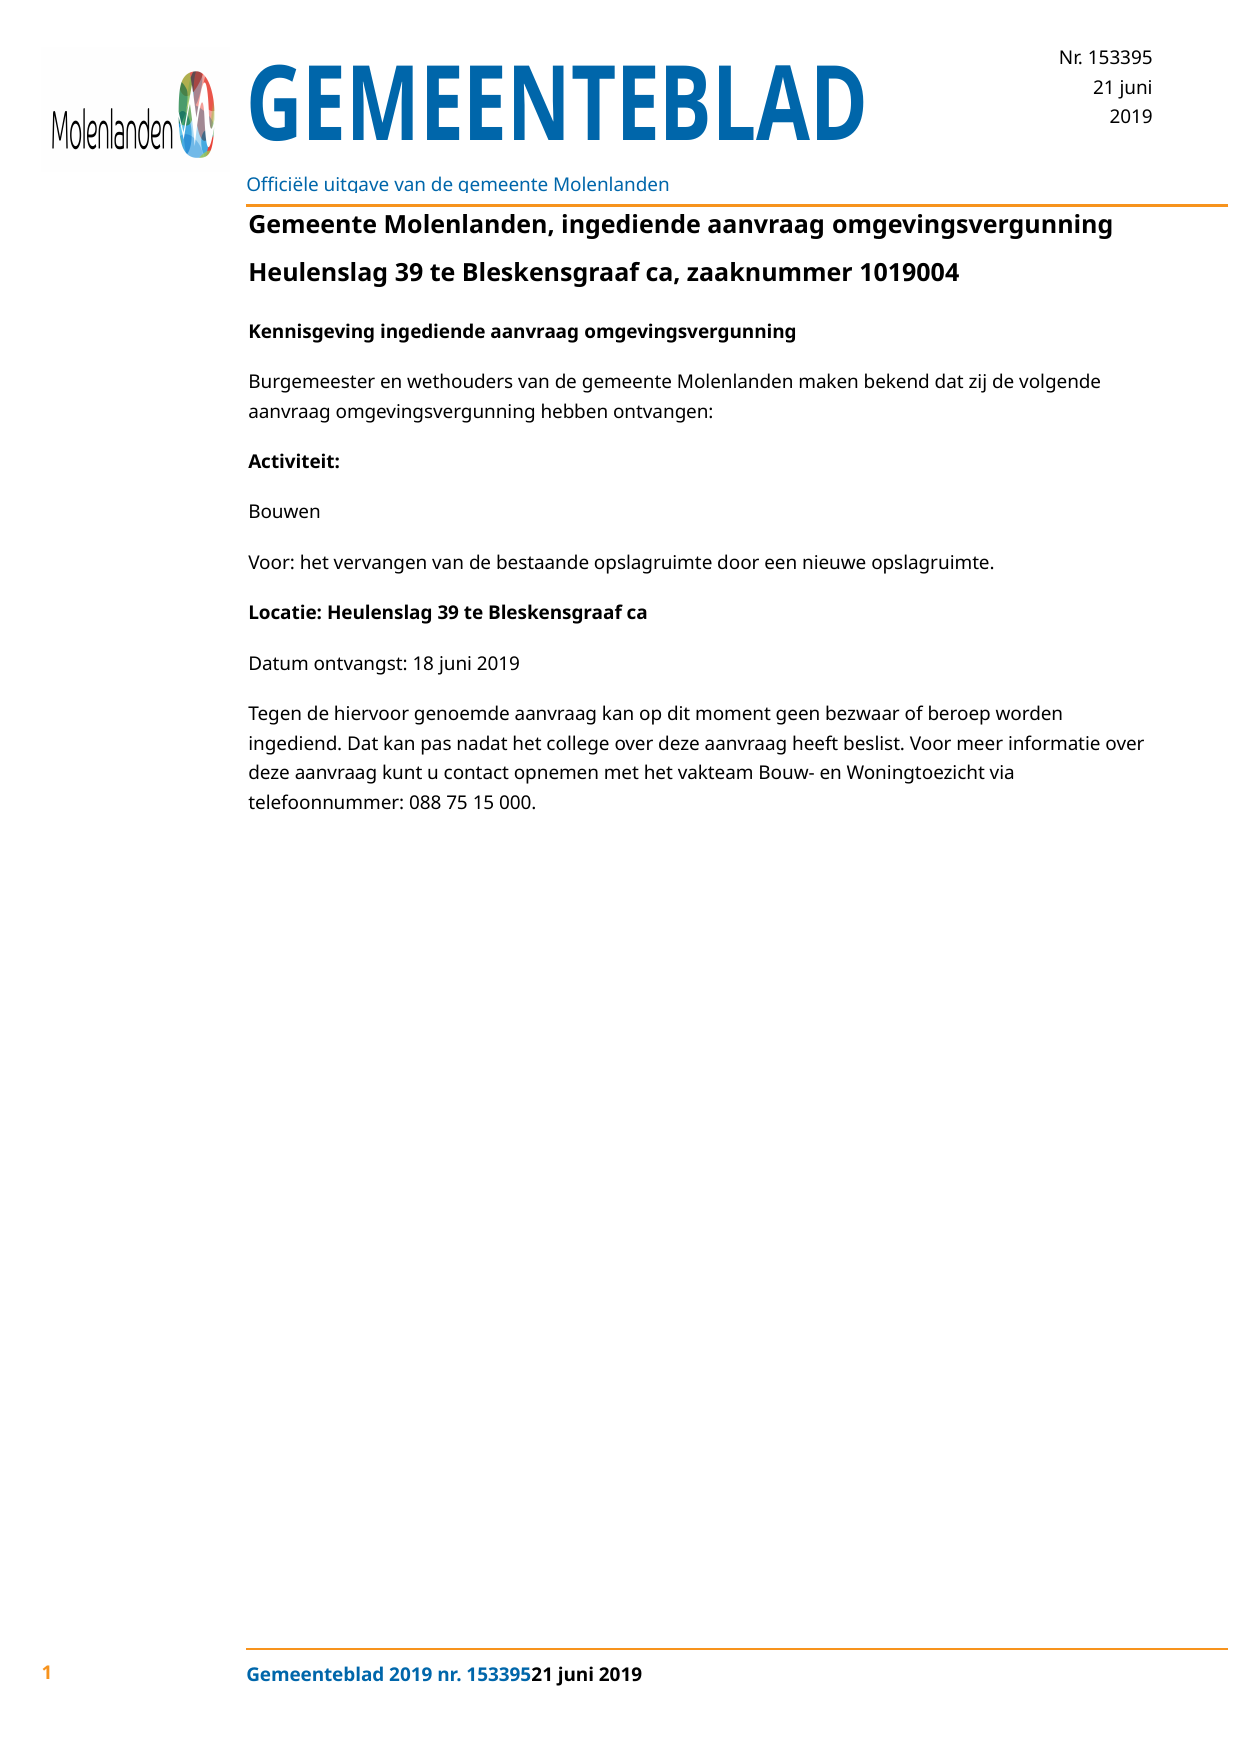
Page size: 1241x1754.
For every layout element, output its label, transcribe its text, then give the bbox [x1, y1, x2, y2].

text Gemeente Molenlanden, ingediende aanvraag omgevingsvergunning Heulenslag 39 te Bleskensgraaf ca, zaaknummer 1019004 [248, 207, 1152, 288]
text Datum ontvangst: 18 juni 2019 [248, 650, 1152, 676]
picture [41, 47, 231, 172]
text Locatie: Heulenslag 39 te Bleskensgraaf ca [248, 599, 1152, 625]
text Burgemeester en wethouders van de gemeente Molenlanden maken bekend dat zij de volgende aanvraag omgevingsvergunning hebben ontvangen: [248, 368, 1152, 424]
text Kennisgeving ingediende aanvraag omgevingsvergunning [248, 318, 1152, 344]
text Voor: het vervangen van de bestaande opslagruimte door een nieuwe opslagruimte. [248, 549, 1152, 575]
text Tegen de hiervoor genoemde aanvraag kan op dit moment geen bezwaar of beroep worden ingediend. Dat kan pas nadat het college over deze aanvraag heeft beslist. Voor meer informatie over deze aanvraag kunt u contact opnemen met het vakteam Bouw- en Woningtoezicht via telefoonnummer: 088 75 15 000. [248, 700, 1152, 815]
text Activiteit: [248, 448, 1152, 474]
text Bouwen [248, 499, 1152, 524]
